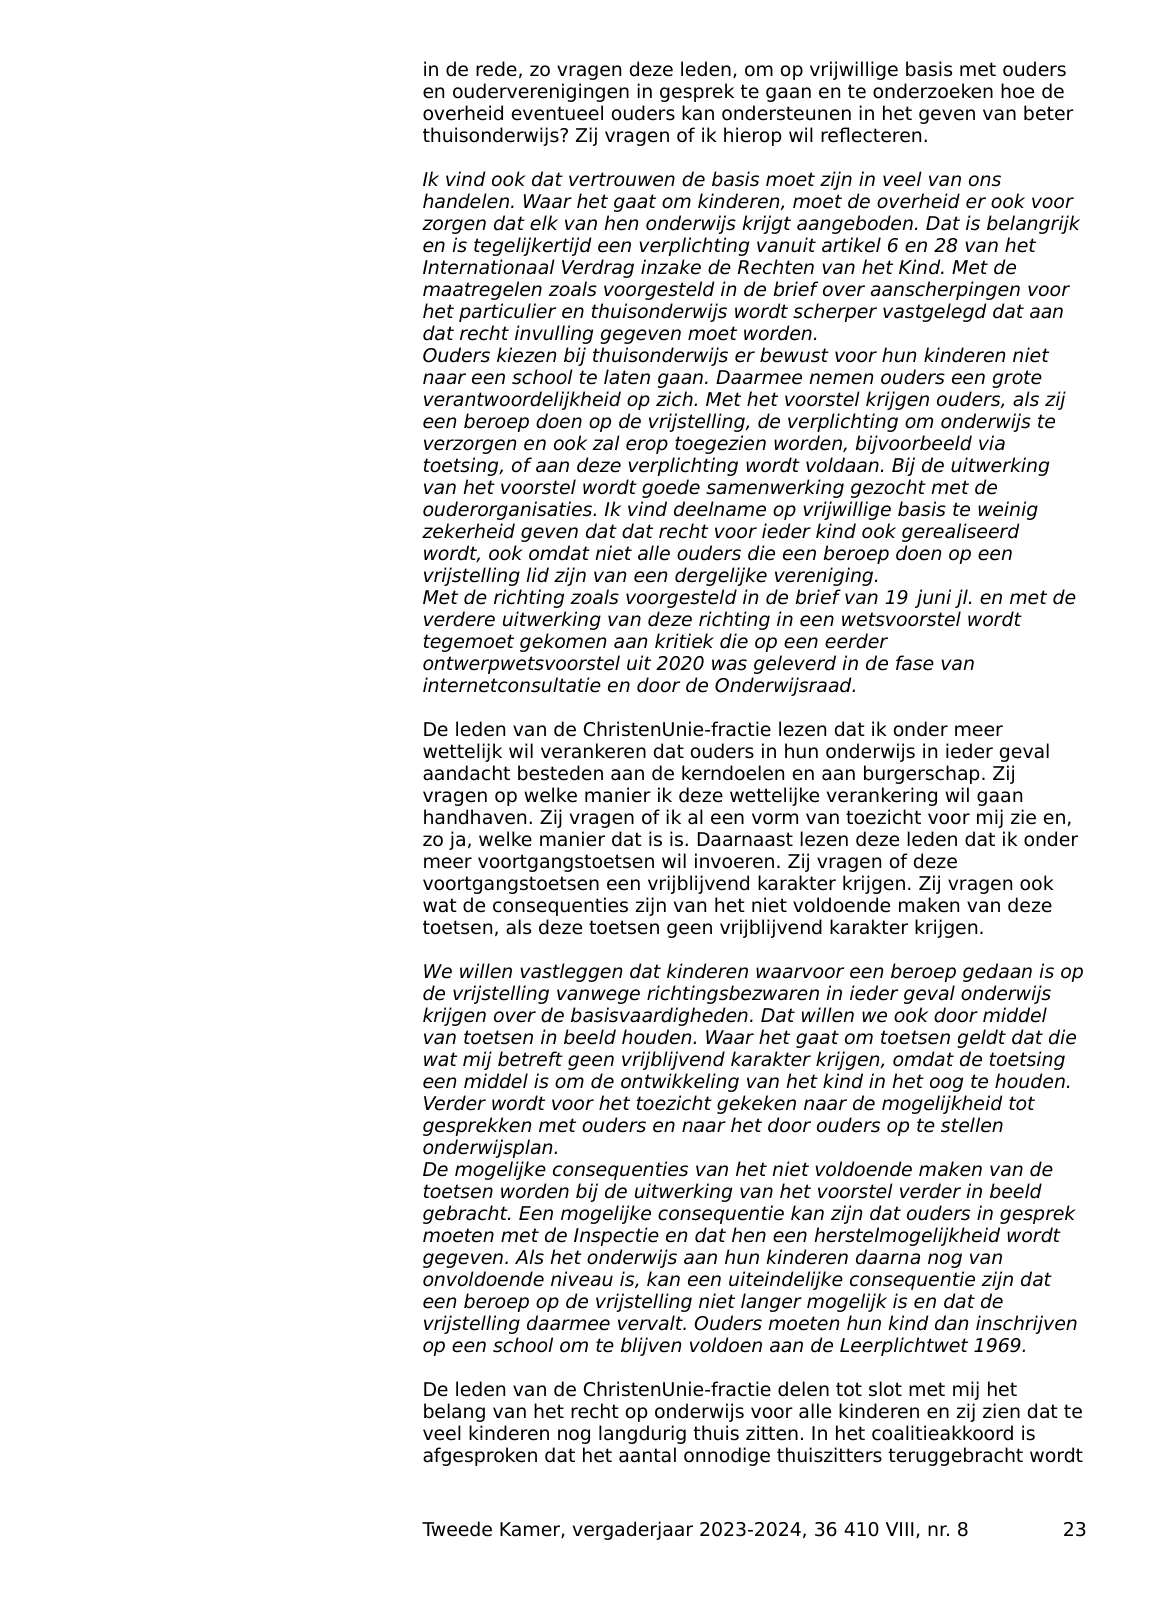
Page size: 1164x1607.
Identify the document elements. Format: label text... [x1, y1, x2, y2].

text Ik vind ook dat vertrouwen de basis moet zijn in veel van ons handelen. Waar het gaat om kinderen, moet de overheid er ook voor zorgen dat elk van hen onderwijs krijgt aangeboden. Dat is belangrijk en is tegelijkertijd een verplichting vanuit artikel 6 en 28 van het Internationaal Verdrag inzake de Rechten van het Kind. Met de maatregelen zoals voorgesteld in de brief over aanscherpingen voor het particulier en thuisonderwijs wordt scherper vastgelegd dat aan dat recht invulling gegeven moet worden. [422, 169, 1087, 345]
text De leden van de ChristenUnie-fractie delen tot slot met mij het belang van het recht op onderwijs voor alle kinderen en zij zien dat te veel kinderen nog langdurig thuis zitten. In het coalitieakkoord is afgesproken dat het aantal onnodige thuiszitters teruggebracht wordt [422, 1379, 1087, 1467]
text De mogelijke consequenties van het niet voldoende maken van de toetsen worden bij de uitwerking van het voorstel verder in beeld gebracht. Een mogelijke consequentie kan zijn dat ouders in gesprek moeten met de Inspectie en dat hen een herstelmogelijkheid wordt gegeven. Als het onderwijs aan hun kinderen daarna nog van onvoldoende niveau is, kan een uiteindelijke consequentie zijn dat een beroep op de vrijstelling niet langer mogelijk is en dat de vrijstelling daarmee vervalt. Ouders moeten hun kind dan inschrijven op een school om te blijven voldoen aan de Leerplichtwet 1969. [422, 1159, 1087, 1356]
text in de rede, zo vragen deze leden, om op vrijwillige basis met ouders en ouderverenigingen in gesprek te gaan en te onderzoeken hoe de overheid eventueel ouders kan ondersteunen in het geven van beter thuisonderwijs? Zij vragen of ik hierop wil reflecteren. [422, 59, 1087, 147]
text De leden van de ChristenUnie-fractie lezen dat ik onder meer wettelijk wil verankeren dat ouders in hun onderwijs in ieder geval aandacht besteden aan de kerndoelen en aan burgerschap. Zij vragen op welke manier ik deze wettelijke verankering wil gaan handhaven. Zij vragen of ik al een vorm van toezicht voor mij zie en, zo ja, welke manier dat is is. Daarnaast lezen deze leden dat ik onder meer voortgangstoetsen wil invoeren. Zij vragen of deze voortgangstoetsen een vrijblijvend karakter krijgen. Zij vragen ook wat de consequenties zijn van het niet voldoende maken van deze toetsen, als deze toetsen geen vrijblijvend karakter krijgen. [422, 719, 1087, 939]
text We willen vastleggen dat kinderen waarvoor een beroep gedaan is op de vrijstelling vanwege richtingsbezwaren in ieder geval onderwijs krijgen over de basisvaardigheden. Dat willen we ook door middel van toetsen in beeld houden. Waar het gaat om toetsen geldt dat die wat mij betreft geen vrijblijvend karakter krijgen, omdat de toetsing een middel is om de ontwikkeling van het kind in het oog te houden. Verder wordt voor het toezicht gekeken naar de mogelijkheid tot gesprekken met ouders en naar het door ouders op te stellen onderwijsplan. [422, 961, 1087, 1159]
text Met de richting zoals voorgesteld in de brief van 19 juni jl. en met de verdere uitwerking van deze richting in een wetsvoorstel wordt tegemoet gekomen aan kritiek die op een eerder ontwerpwetsvoorstel uit 2020 was geleverd in de fase van internetconsultatie en door de Onderwijsraad. [422, 587, 1087, 697]
text Ouders kiezen bij thuisonderwijs er bewust voor hun kinderen niet naar een school te laten gaan. Daarmee nemen ouders een grote verantwoordelijkheid op zich. Met het voorstel krijgen ouders, als zij een beroep doen op de vrijstelling, de verplichting om onderwijs te verzorgen en ook zal erop toegezien worden, bijvoorbeeld via toetsing, of aan deze verplichting wordt voldaan. Bij de uitwerking van het voorstel wordt goede samenwerking gezocht met de ouderorganisaties. Ik vind deelname op vrijwillige basis te weinig zekerheid geven dat dat recht voor ieder kind ook gerealiseerd wordt, ook omdat niet alle ouders die een beroep doen op een vrijstelling lid zijn van een dergelijke vereniging. [422, 345, 1087, 587]
